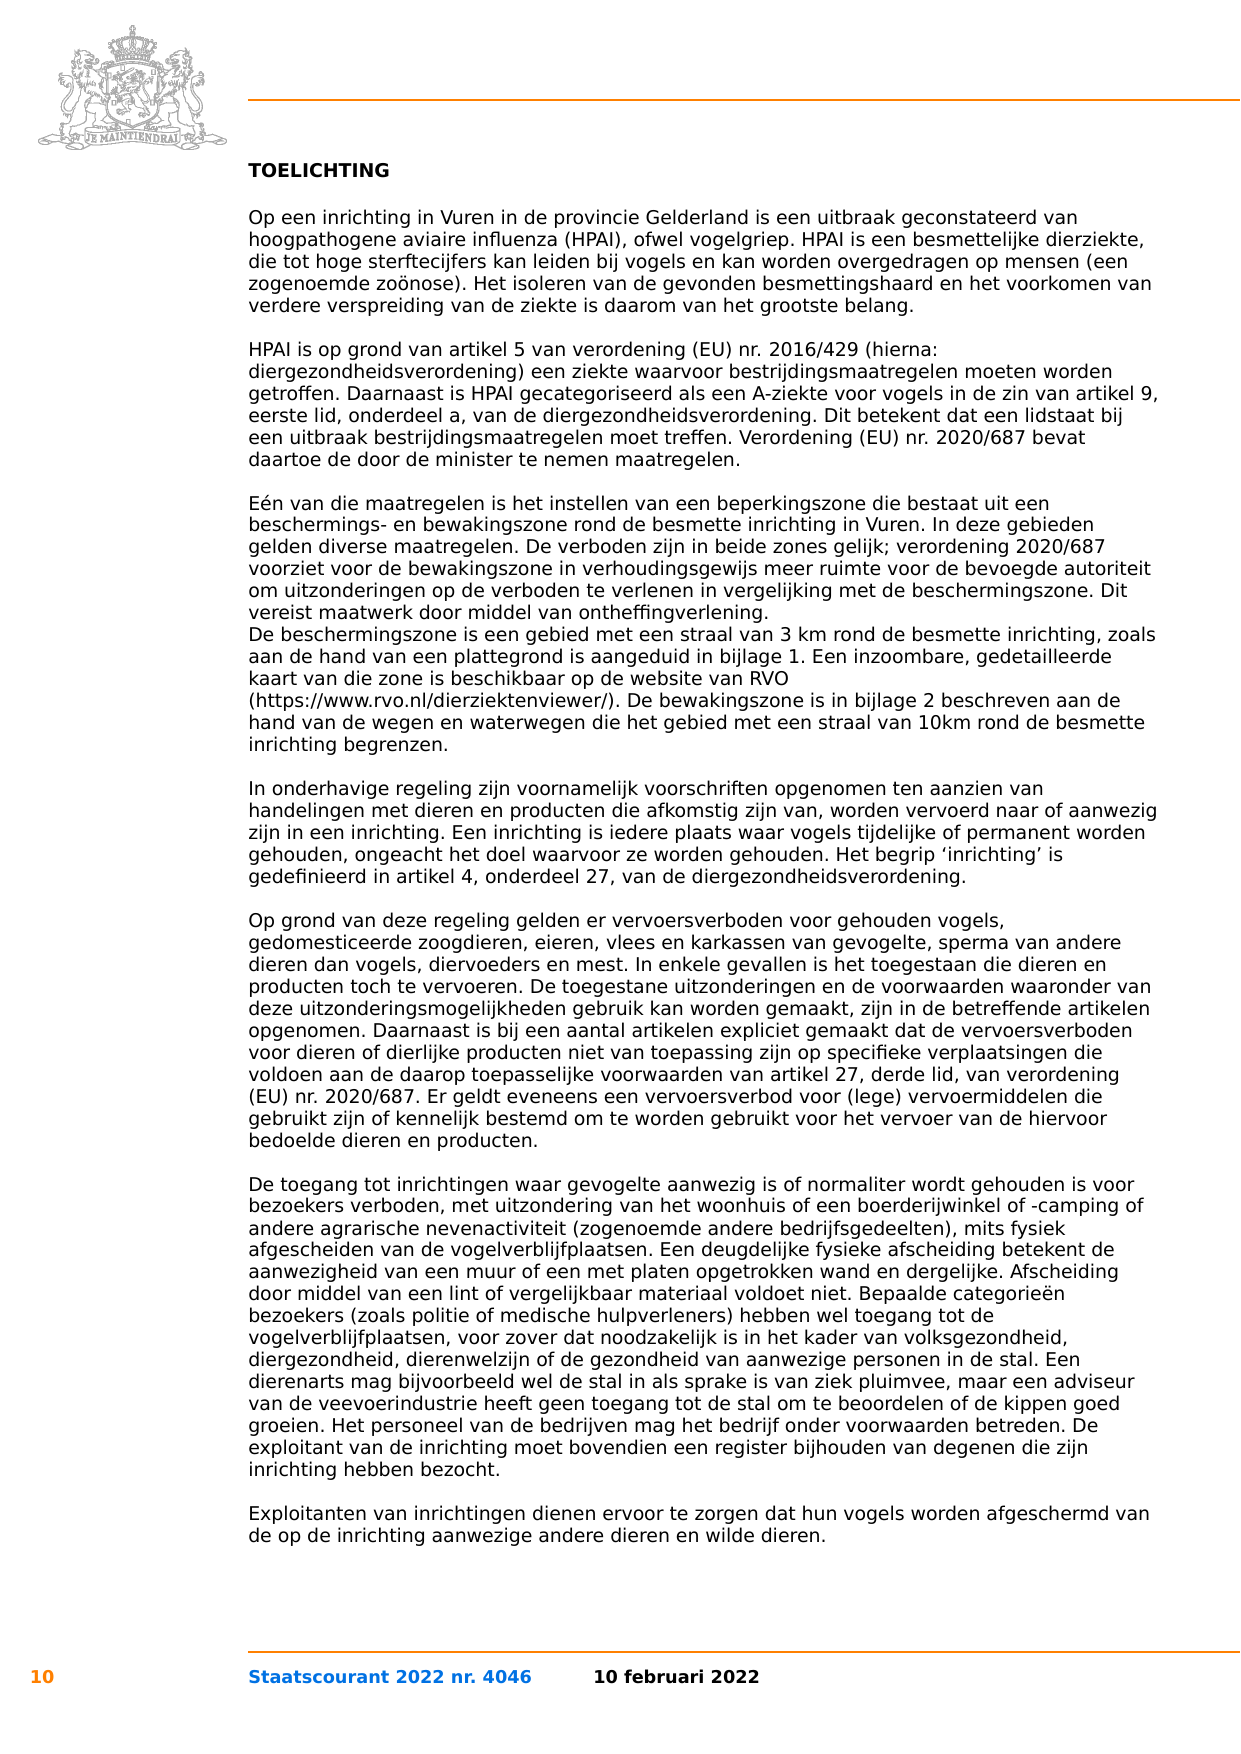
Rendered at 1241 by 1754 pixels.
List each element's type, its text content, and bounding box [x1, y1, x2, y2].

text Exploitanten van inrichtingen dienen ervoor te zorgen dat hun vogels worden afgeschermd van de op de inrichting aanwezige andere dieren en wilde dieren. [248, 1503, 1163, 1547]
text In onderhavige regeling zijn voornamelijk voorschriften opgenomen ten aanzien van handelingen met dieren en producten die afkomstig zijn van, worden vervoerd naar of aanwezig zijn in een inrichting. Een inrichting is iedere plaats waar vogels tijdelijke of permanent worden gehouden, ongeacht het doel waarvoor ze worden gehouden. Het begrip ‘inrichting’ is gedefinieerd in artikel 4, onderdeel 27, van de diergezondheidsverordening. [248, 778, 1163, 888]
text De toegang tot inrichtingen waar gevogelte aanwezig is of normaliter wordt gehouden is voor bezoekers verboden, met uitzondering van het woonhuis of een boerderijwinkel of -camping of andere agrarische nevenactiviteit (zogenoemde andere bedrijfsgedeelten), mits fysiek afgescheiden van de vogelverblijfplaatsen. Een deugdelijke fysieke afscheiding betekent de aanwezigheid van een muur of een met platen opgetrokken wand en dergelijke. Afscheiding door middel van een lint of vergelijkbaar materiaal voldoet niet. Bepaalde categorieën bezoekers (zoals politie of medische hulpverleners) hebben wel toegang tot de vogelverblijfplaatsen, voor zover dat noodzakelijk is in het kader van volksgezondheid, diergezondheid, dierenwelzijn of de gezondheid van aanwezige personen in de stal. Een dierenarts mag bijvoorbeeld wel de stal in als sprake is van ziek pluimvee, maar een adviseur van de veevoerindustrie heeft geen toegang tot de stal om te beoordelen of de kippen goed groeien. Het personeel van de bedrijven mag het bedrijf onder voorwaarden betreden. De exploitant van de inrichting moet bovendien een register bijhouden van degenen die zijn inrichting hebben bezocht. [248, 1173, 1163, 1481]
picture [38, 25, 227, 150]
text Op een inrichting in Vuren in de provincie Gelderland is een uitbraak geconstateerd van hoogpathogene aviaire influenza (HPAI), ofwel vogelgriep. HPAI is een besmettelijke dierziekte, die tot hoge sterftecijfers kan leiden bij vogels en kan worden overgedragen op mensen (een zogenoemde zoönose). Het isoleren van de gevonden besmettingshaard en het voorkomen van verdere verspreiding van de ziekte is daarom van het grootste belang. [248, 207, 1163, 317]
text HPAI is op grond van artikel 5 van verordening (EU) nr. 2016/429 (hierna: diergezondheidsverordening) een ziekte waarvoor bestrijdingsmaatregelen moeten worden getroffen. Daarnaast is HPAI gecategoriseerd als een A-ziekte voor vogels in de zin van artikel 9, eerste lid, onderdeel a, van de diergezondheidsverordening. Dit betekent dat een lidstaat bij een uitbraak bestrijdingsmaatregelen moet treffen. Verordening (EU) nr. 2020/687 bevat daartoe de door de minister te nemen maatregelen. [248, 339, 1163, 471]
text Eén van die maatregelen is het instellen van een beperkingszone die bestaat uit een beschermings- en bewakingszone rond de besmette inrichting in Vuren. In deze gebieden gelden diverse maatregelen. De verboden zijn in beide zones gelijk; verordening 2020/687 voorziet voor de bewakingszone in verhoudingsgewijs meer ruimte voor de bevoegde autoriteit om uitzonderingen op de verboden te verlenen in vergelijking met de beschermingszone. Dit vereist maatwerk door middel van ontheffingverlening. [248, 492, 1163, 624]
text Op grond van deze regeling gelden er vervoersverboden voor gehouden vogels, gedomesticeerde zoogdieren, eieren, vlees en karkassen van gevogelte, sperma van andere dieren dan vogels, diervoeders en mest. In enkele gevallen is het toegestaan die dieren en producten toch te vervoeren. De toegestane uitzonderingen en de voorwaarden waaronder van deze uitzonderingsmogelijkheden gebruik kan worden gemaakt, zijn in de betreffende artikelen opgenomen. Daarnaast is bij een aantal artikelen expliciet gemaakt dat de vervoersverboden voor dieren of dierlijke producten niet van toepassing zijn op specifieke verplaatsingen die voldoen aan de daarop toepasselijke voorwaarden van artikel 27, derde lid, van verordening (EU) nr. 2020/687. Er geldt eveneens een vervoersverbod voor (lege) vervoermiddelen die gebruikt zijn of kennelijk bestemd om te worden gebruikt voor het vervoer van de hiervoor bedoelde dieren en producten. [248, 910, 1163, 1152]
text De beschermingszone is een gebied met een straal van 3 km rond de besmette inrichting, zoals aan de hand van een plattegrond is aangeduid in bijlage 1. Een inzoombare, gedetailleerde kaart van die zone is beschikbaar op de website van RVO (https://www.rvo.nl/dierziektenviewer/). De bewakingszone is in bijlage 2 beschreven aan de hand van de wegen en waterwegen die het gebied met een straal van 10km rond de besmette inrichting begrenzen. [248, 624, 1163, 756]
subtitle TOELICHTING [248, 160, 1163, 182]
